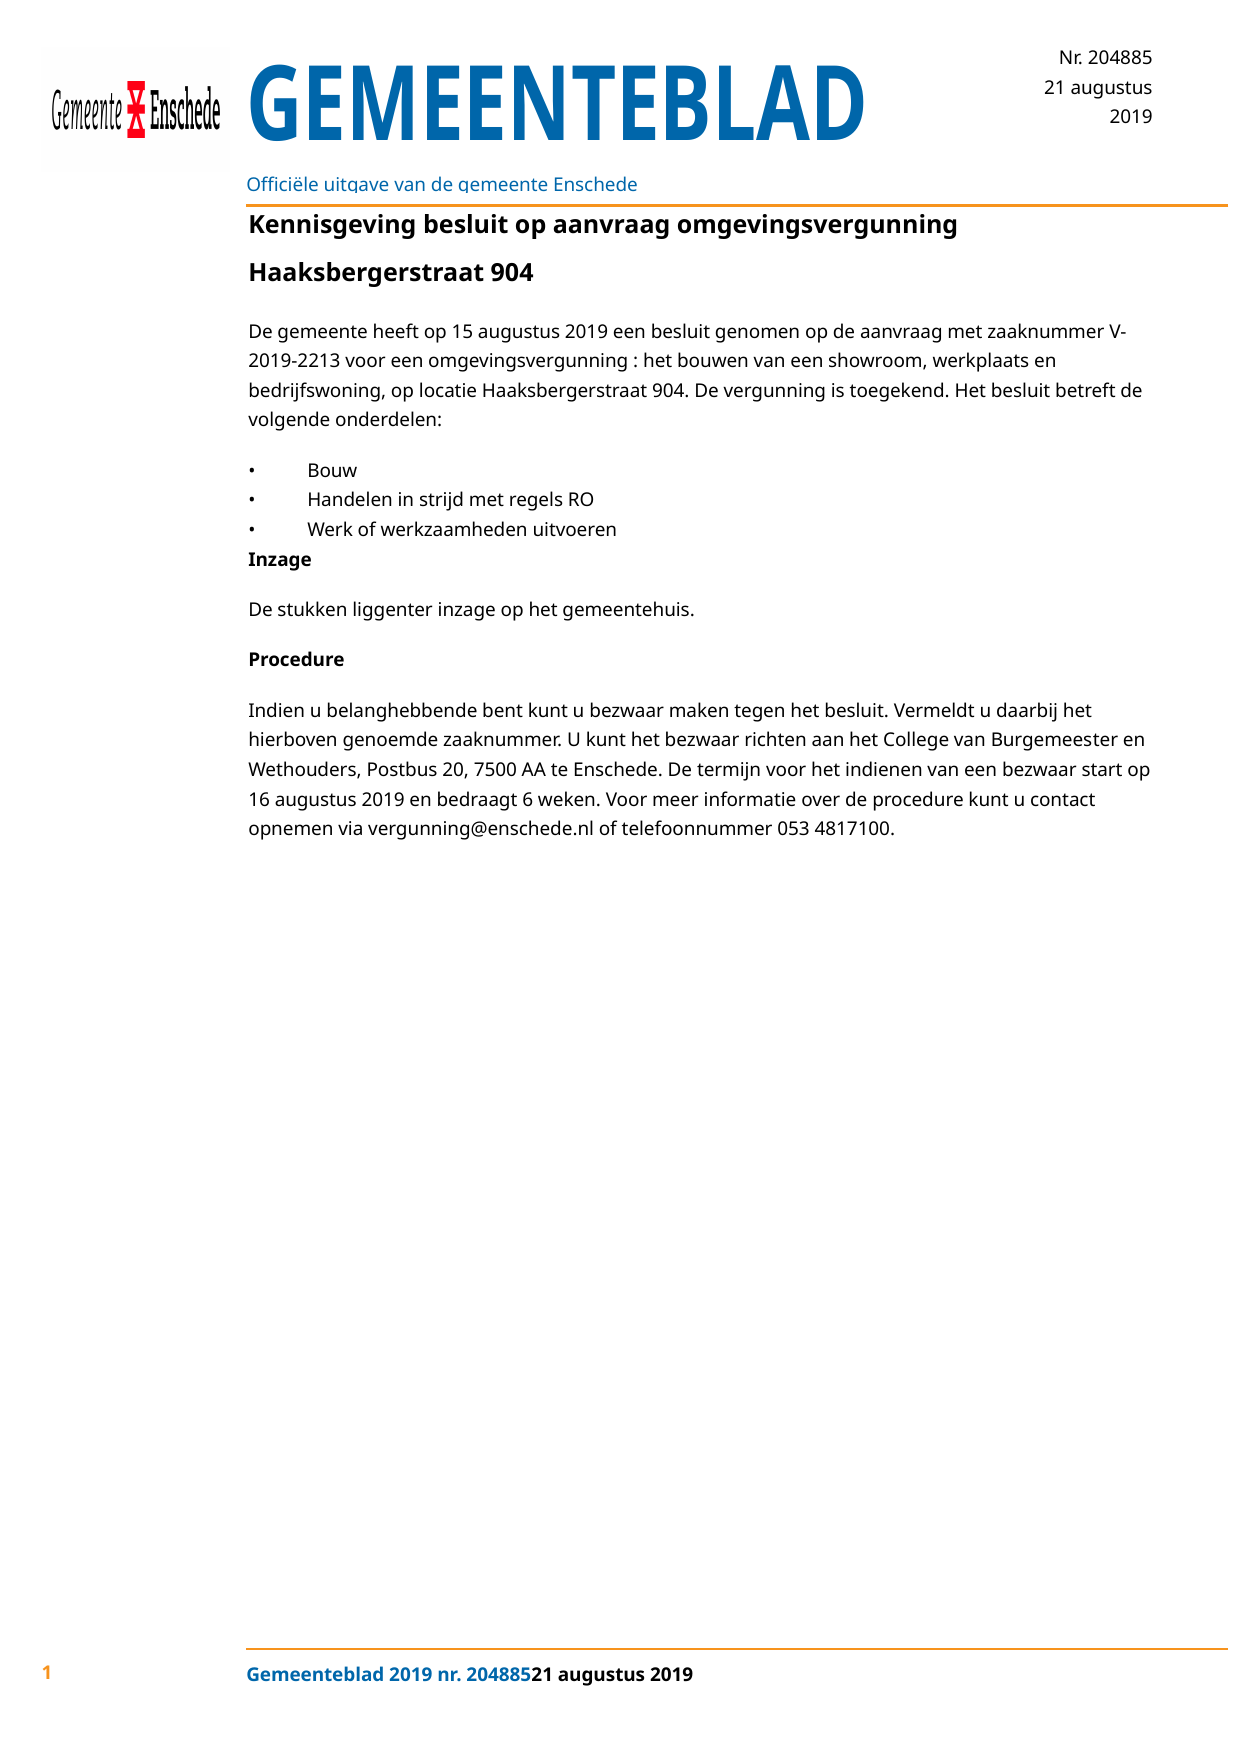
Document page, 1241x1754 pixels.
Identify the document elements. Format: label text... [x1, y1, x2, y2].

text Inzage [248, 546, 1152, 572]
text Procedure [248, 647, 1152, 672]
text Kennisgeving besluit op aanvraag omgevingsvergunning Haaksbergerstraat 904 [248, 207, 1152, 288]
text De gemeente heeft op 15 augustus 2019 een besluit genomen op de aanvraag met zaaknummer V-2019-2213 voor een omgevingsvergunning : het bouwen van een showroom, werkplaats en bedrijfswoning, op locatie Haaksbergerstraat 904. De vergunning is toegekend. Het besluit betreft de volgende onderdelen: [248, 318, 1152, 432]
text Indien u belanghebbende bent kunt u bezwaar maken tegen het besluit. Vermeldt u daarbij het hierboven genoemde zaaknummer. U kunt het bezwaar richten aan het College van Burgemees­ter en Wethouders, Postbus 20, 7500 AA te Enschede. De termijn voor het indienen van een bezwaar start op 16 augustus 2019 en bedraagt 6 weken. Voor meer informatie over de procedure kunt u contact opnemen via vergunning@enschede.nl of telefoonnummer 053 4817100. [248, 697, 1152, 841]
list Handelen in strijd met regels RO [248, 487, 1152, 512]
list Werk of werkzaamheden uitvoeren [248, 516, 1152, 542]
text De stukken liggenter inzage op het gemeentehuis. [248, 596, 1152, 622]
picture [41, 47, 231, 172]
list Bouw [248, 457, 1152, 483]
